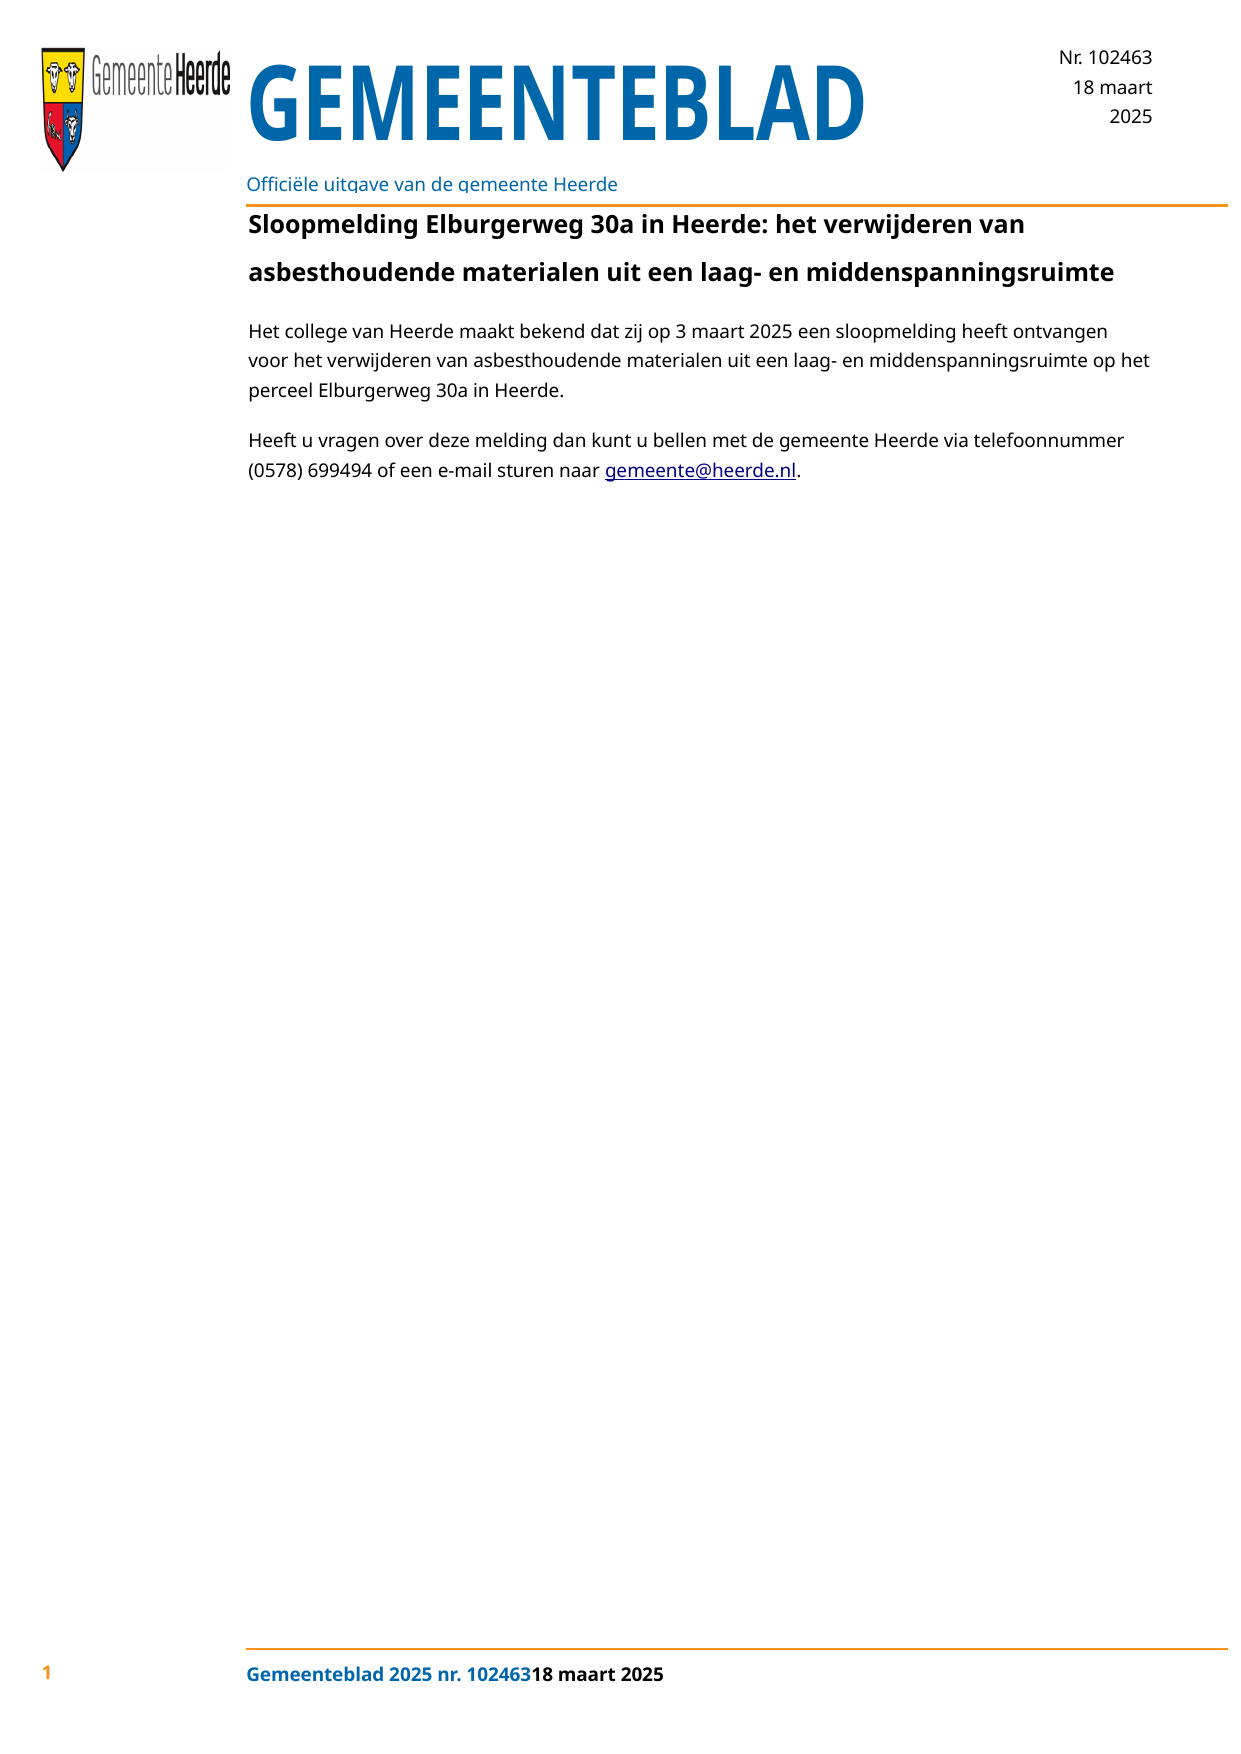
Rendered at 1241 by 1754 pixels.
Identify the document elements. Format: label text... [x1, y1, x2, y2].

text Heeft u vragen over deze melding dan kunt u bellen met de gemeente Heerde via telefoonnummer (0578) 699494 of een e-mail sturen naar gemeente@heerde.nl. [248, 427, 1152, 483]
picture [41, 47, 231, 172]
text Sloopmelding Elburgerweg 30a in Heerde: het verwijderen van asbesthoudende materialen uit een laag- en middenspanningsruimte [248, 207, 1152, 288]
text Het college van Heerde maakt bekend dat zij op 3 maart 2025 een sloopmelding heeft ontvangen voor het verwijderen van asbesthoudende materialen uit een laag- en middenspanningsruimte op het perceel Elburgerweg 30a in Heerde. [248, 318, 1152, 403]
